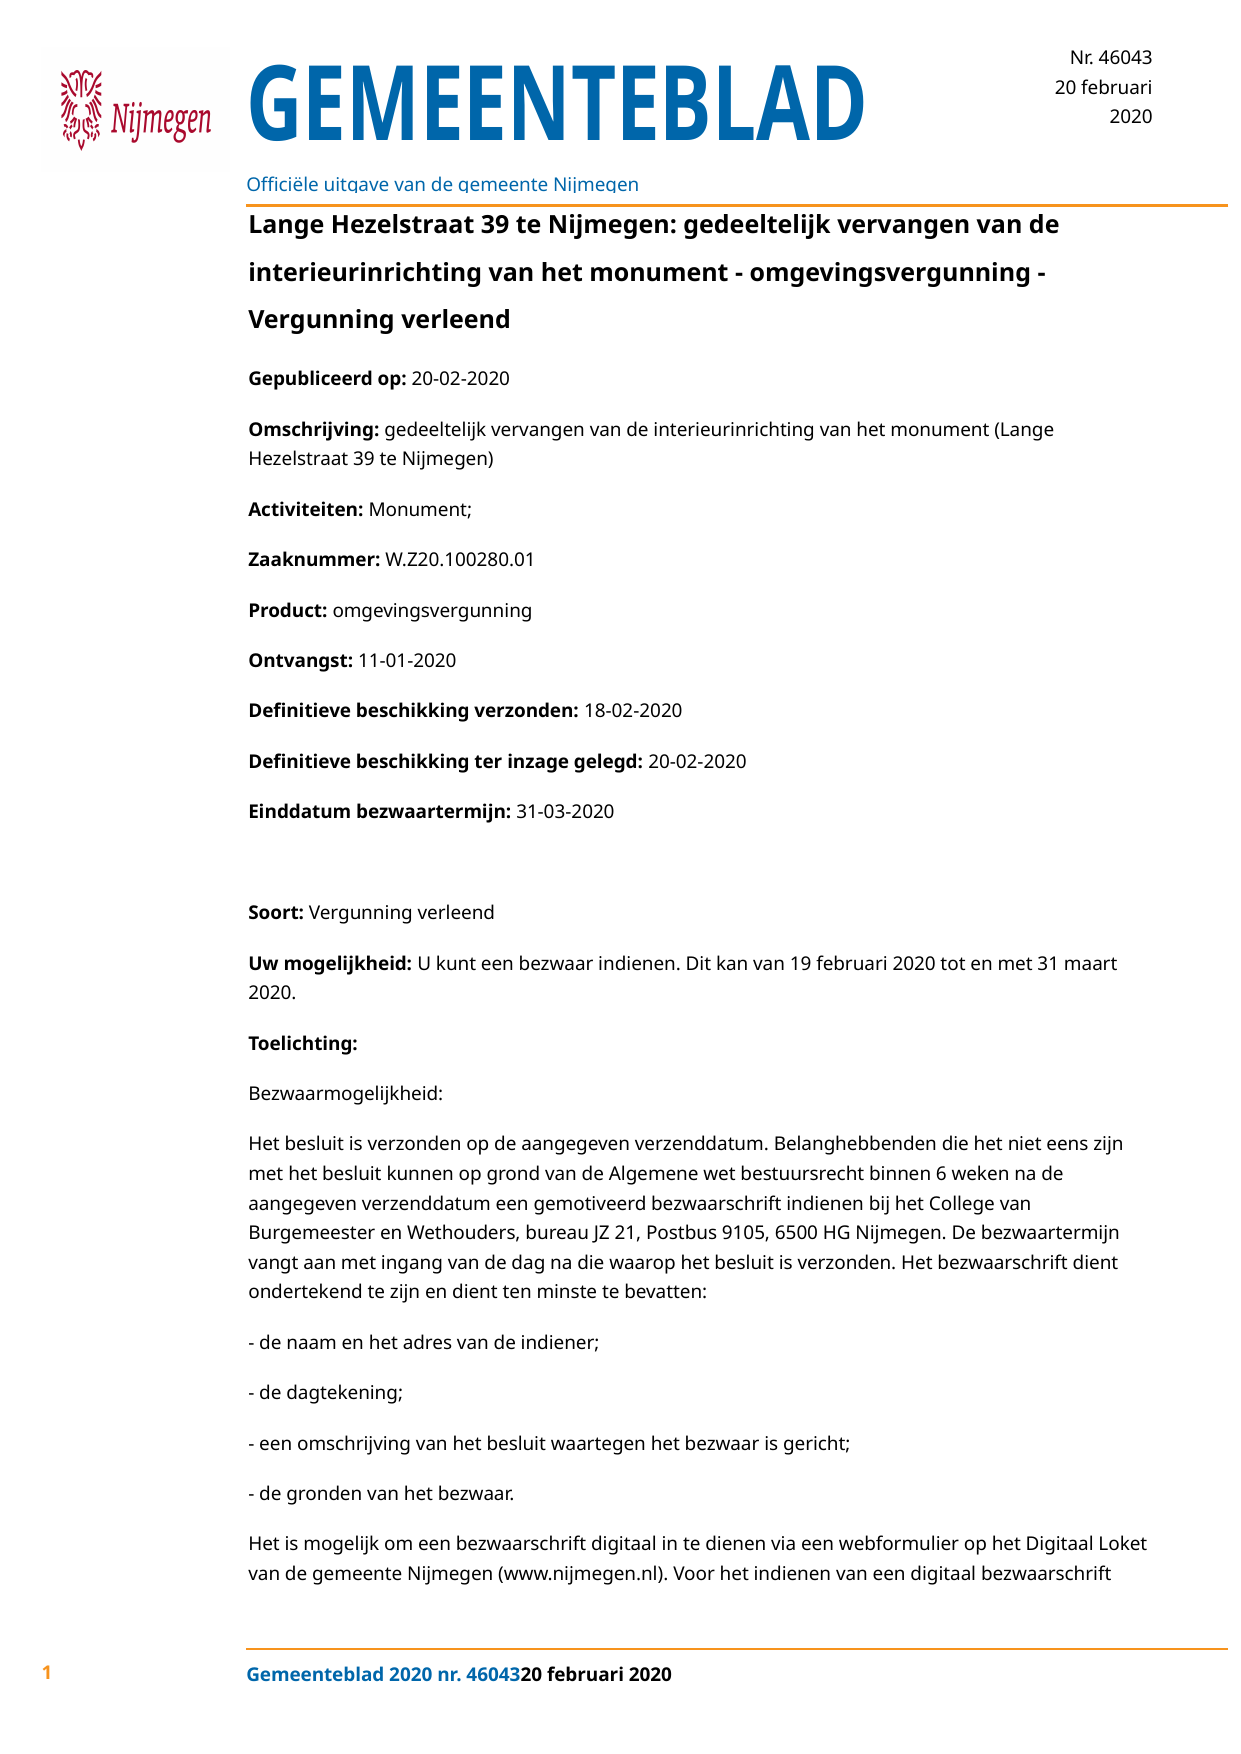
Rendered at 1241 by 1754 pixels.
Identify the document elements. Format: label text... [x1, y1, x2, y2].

text - de dagtekening; [248, 1379, 1152, 1405]
text Uw mogelijkheid: U kunt een bezwaar indienen. Dit kan van 19 februari 2020 tot en met 31 maart 2020. [248, 950, 1152, 1005]
text - de gronden van het bezwaar. [248, 1480, 1152, 1506]
text Lange Hezelstraat 39 te Nijmegen: gedeeltelijk vervangen van de interieurinrichting van het monument - omgevingsvergunning - Vergunning verleend [248, 207, 1152, 336]
text Einddatum bezwaartermijn: 31-03-2020 [248, 798, 1152, 824]
text Product: omgevingsvergunning [248, 597, 1152, 622]
text Definitieve beschikking verzonden: 18-02-2020 [248, 698, 1152, 723]
text Activiteiten: Monument; [248, 496, 1152, 522]
text Het besluit is verzonden op de aangegeven verzenddatum. Belanghebbenden die het niet eens zijn met het besluit kunnen op grond van de Algemene wet bestuursrecht binnen 6 weken na de aangegeven verzenddatum een gemotiveerd bezwaarschrift indienen bij het College van Burgemeester en Wethouders, bureau JZ 21, Postbus 9105, 6500 HG Nijmegen. De bezwaartermijn vangt aan met ingang van de dag na die waarop het besluit is verzonden. Het bezwaarschrift dient ondertekend te zijn en dient ten minste te bevatten: [248, 1131, 1152, 1304]
text Omschrijving: gedeeltelijk vervangen van de interieurinrichting van het monument (Lange Hezelstraat 39 te Nijmegen) [248, 416, 1152, 471]
text Ontvangst: 11-01-2020 [248, 647, 1152, 673]
text - een omschrijving van het besluit waartegen het bezwaar is gericht; [248, 1430, 1152, 1455]
text Gepubliceerd op: 20-02-2020 [248, 366, 1152, 391]
text - de naam en het adres van de indiener; [248, 1329, 1152, 1354]
picture [41, 47, 231, 172]
text Zaaknummer: W.Z20.100280.01 [248, 546, 1152, 572]
text Toelichting: [248, 1030, 1152, 1055]
text Bezwaarmogelijkheid: [248, 1080, 1152, 1106]
text Het is mogelijk om een bezwaarschrift digitaal in te dienen via een webformulier op het Digitaal Loket van de gemeente Nijmegen (www.nijmegen.nl). Voor het indienen van een digitaal bezwaarschrift [248, 1531, 1152, 1586]
text Soort: Vergunning verleend [248, 899, 1152, 925]
text Definitieve beschikking ter inzage gelegd: 20-02-2020 [248, 748, 1152, 774]
